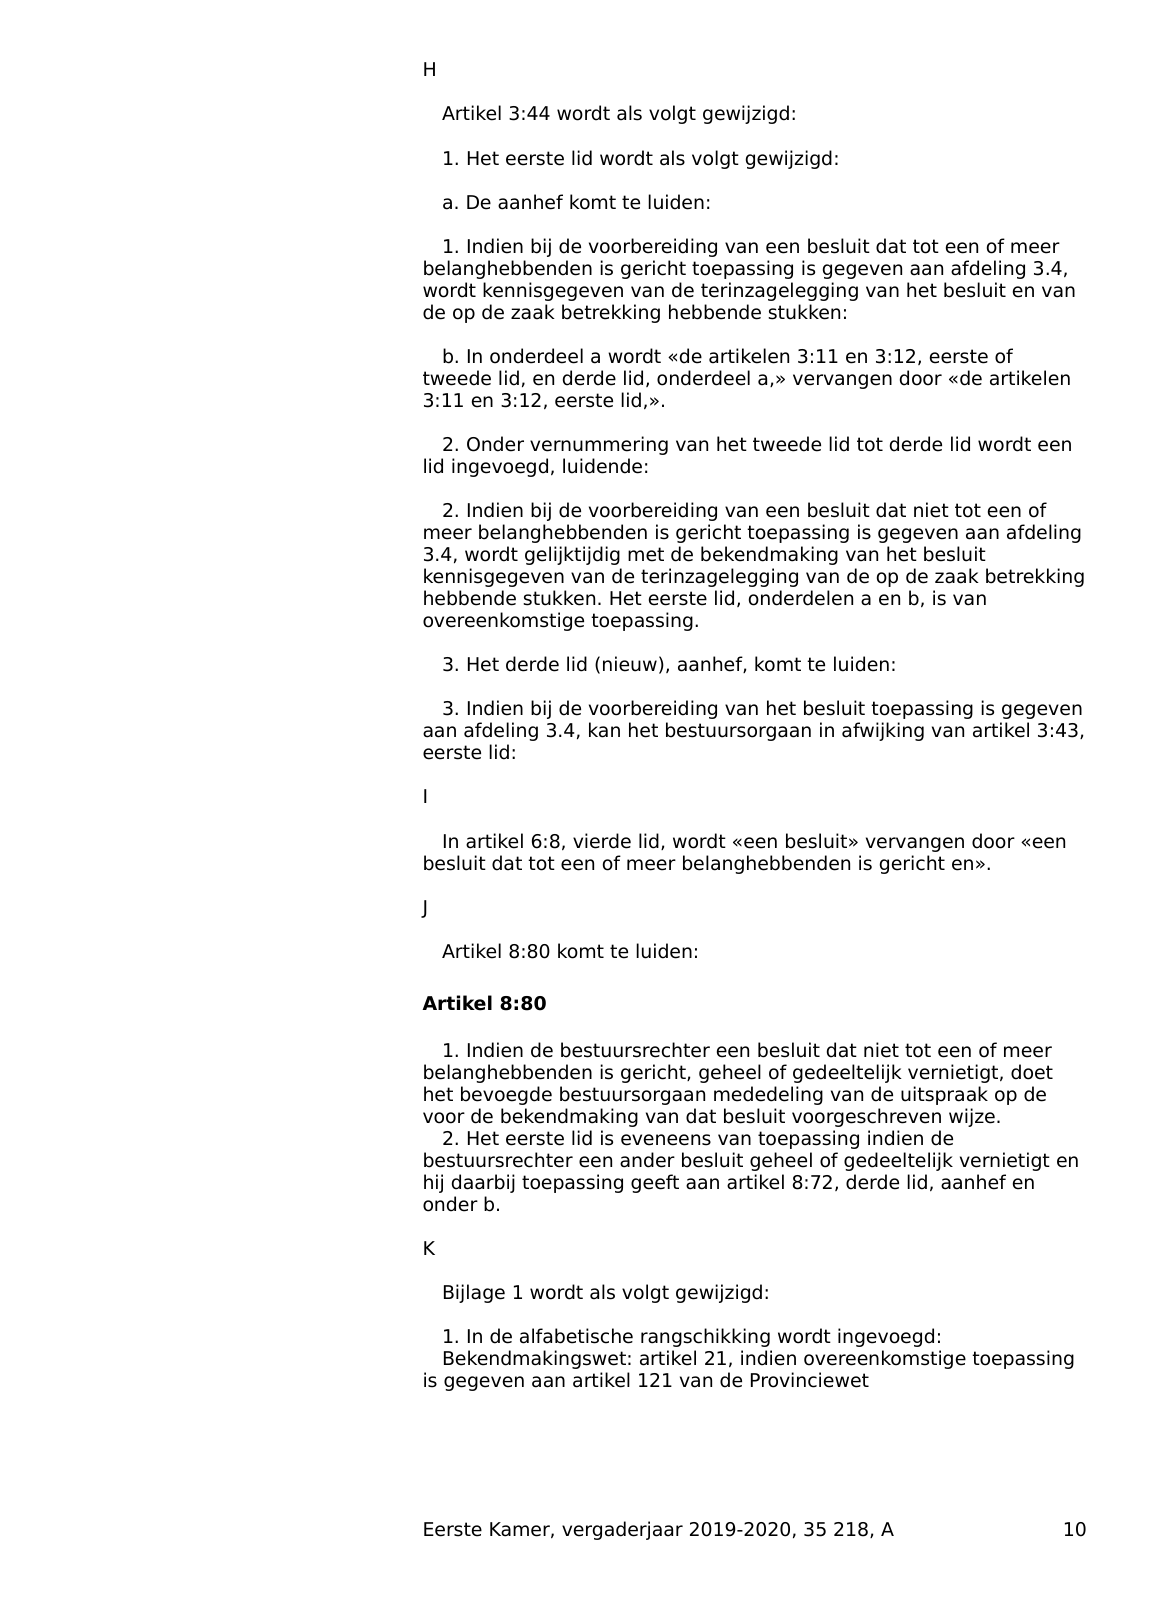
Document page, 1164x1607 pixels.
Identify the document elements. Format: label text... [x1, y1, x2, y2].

text 1. Het eerste lid wordt als volgt gewijzigd: [422, 147, 1087, 169]
text a. De aanhef komt te luiden: [422, 192, 1087, 213]
text K [422, 1238, 1087, 1260]
subtitle Artikel 8:80 [422, 993, 1087, 1015]
text Bijlage 1 wordt als volgt gewijzigd: [422, 1282, 1087, 1304]
text 2. Onder vernummering van het tweede lid tot derde lid wordt een lid ingevoegd, luidende: [422, 434, 1087, 478]
text 2. Indien bij de voorbereiding van een besluit dat niet tot een of meer belanghebbenden is gericht toepassing is gegeven aan afdeling 3.4, wordt gelijktijdig met de bekendmaking van het besluit kennisgegeven van de terinzagelegging van de op de zaak betrekking hebbende stukken. Het eerste lid, onderdelen a en b, is van overeenkomstige toepassing. [422, 500, 1087, 632]
text 1. Indien bij de voorbereiding van een besluit dat tot een of meer belanghebbenden is gericht toepassing is gegeven aan afdeling 3.4, wordt kennisgegeven van de terinzagelegging van het besluit en van de op de zaak betrekking hebbende stukken: [422, 236, 1087, 324]
text J [422, 897, 1087, 919]
text Bekendmakingswet: artikel 21, indien overeenkomstige toepassing is gegeven aan artikel 121 van de Provinciewet [422, 1348, 1087, 1392]
text 3. Indien bij de voorbereiding van het besluit toepassing is gegeven aan afdeling 3.4, kan het bestuursorgaan in afwijking van artikel 3:43, eerste lid: [422, 698, 1087, 764]
text 3. Het derde lid (nieuw), aanhef, komt te luiden: [422, 654, 1087, 676]
text Artikel 8:80 komt te luiden: [422, 941, 1087, 963]
text 1. In de alfabetische rangschikking wordt ingevoegd: [422, 1326, 1087, 1348]
text 2. Het eerste lid is eveneens van toepassing indien de bestuursrechter een ander besluit geheel of gedeeltelijk vernietigt en hij daarbij toepassing geeft aan artikel 8:72, derde lid, aanhef en onder b. [422, 1128, 1087, 1216]
text I [422, 786, 1087, 808]
text 1. Indien de bestuursrechter een besluit dat niet tot een of meer belanghebbenden is gericht, geheel of gedeeltelijk vernietigt, doet het bevoegde bestuursorgaan mededeling van de uitspraak op de voor de bekendmaking van dat besluit voorgeschreven wijze. [422, 1040, 1087, 1128]
text In artikel 6:8, vierde lid, wordt «een besluit» vervangen door «een besluit dat tot een of meer belanghebbenden is gericht en». [422, 831, 1087, 874]
text b. In onderdeel a wordt «de artikelen 3:11 en 3:12, eerste of tweede lid, en derde lid, onderdeel a,» vervangen door «de artikelen 3:11 en 3:12, eerste lid,». [422, 346, 1087, 412]
text Artikel 3:44 wordt als volgt gewijzigd: [422, 103, 1087, 125]
text H [422, 59, 1087, 81]
